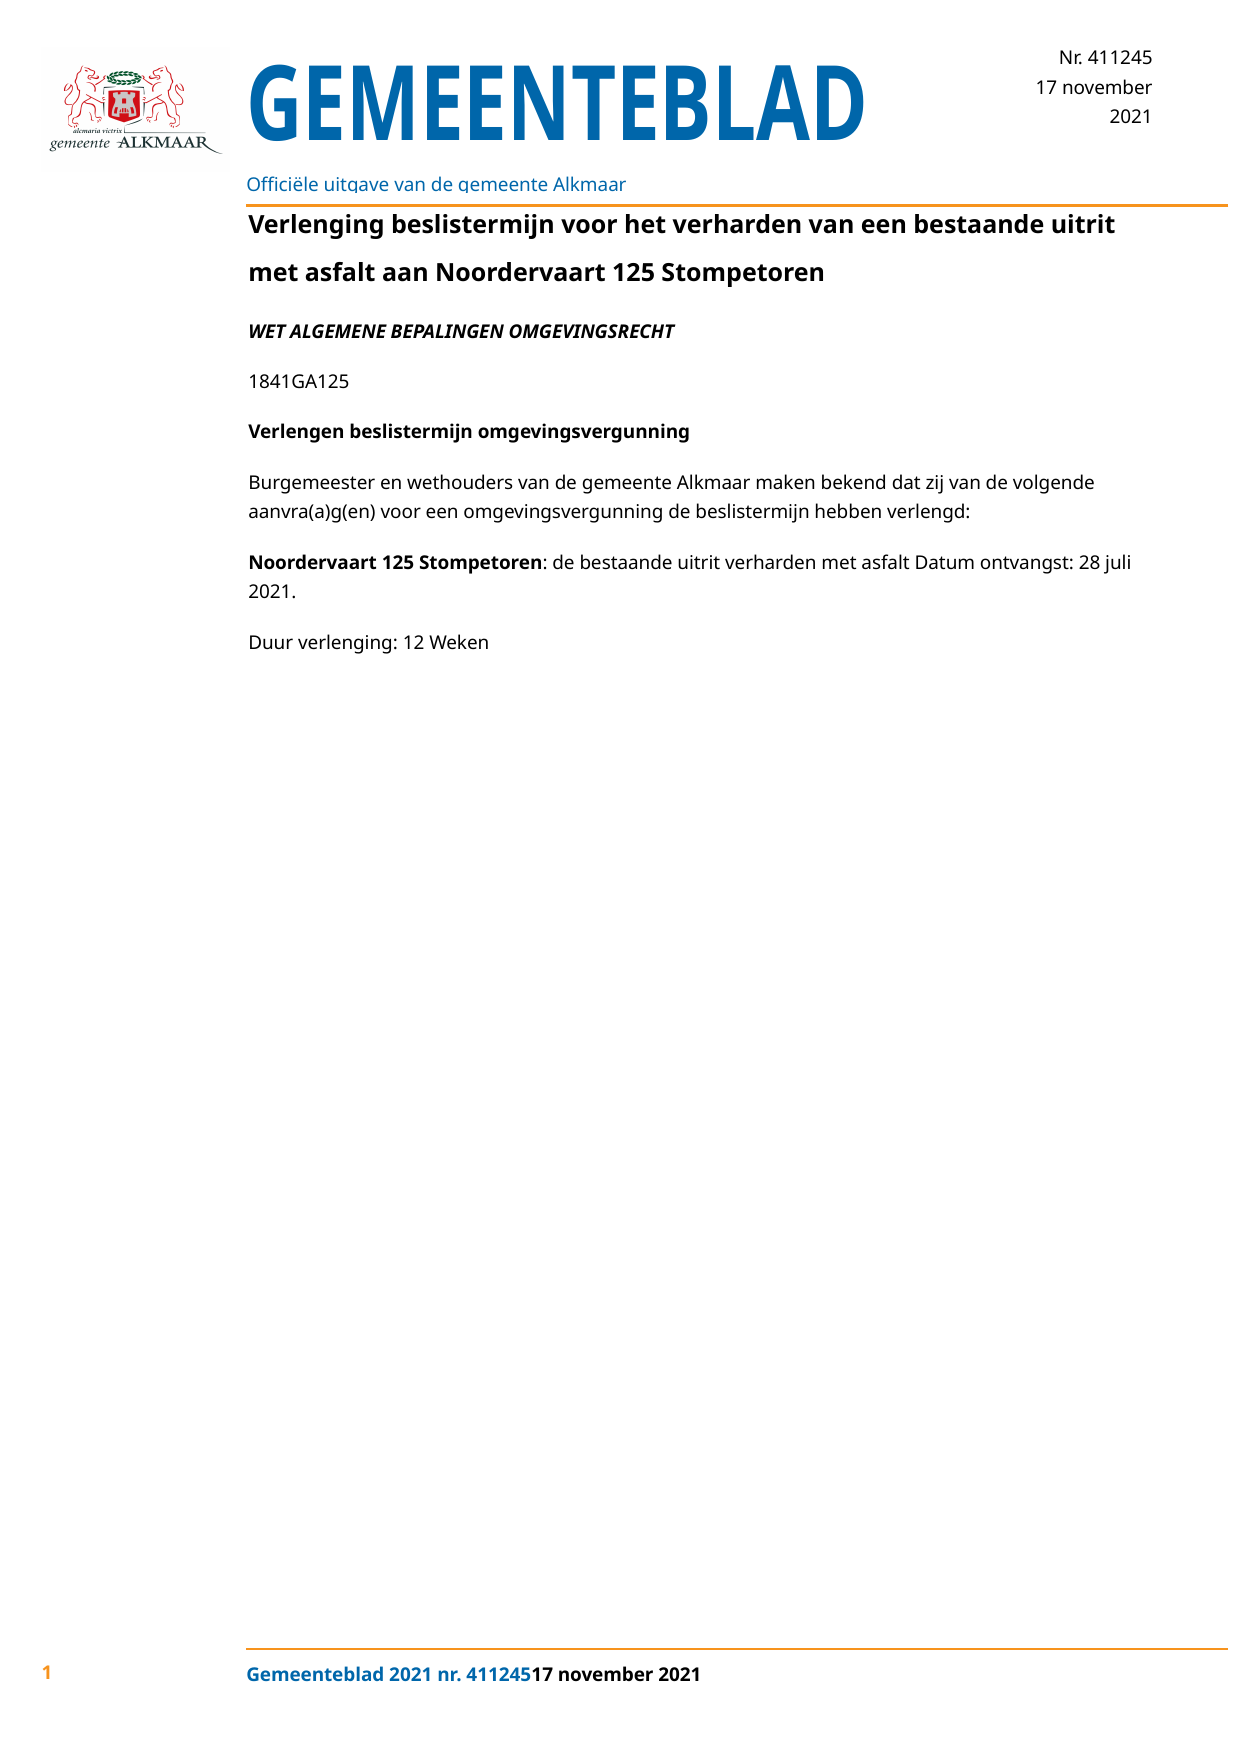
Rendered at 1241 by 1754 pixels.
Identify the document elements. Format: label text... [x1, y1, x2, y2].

text Noordervaart 125 Stompetoren: de bestaande uitrit verharden met asfalt Datum ontvangst: 28 juli 2021. [248, 549, 1152, 604]
text Burgemeester en wethouders van de gemeente Alkmaar maken bekend dat zij van de volgende aanvra(a)g(en) voor een omgevingsvergunning de beslistermijn hebben verlengd: [248, 469, 1152, 524]
text Verlengen beslistermijn omgevingsvergunning [248, 419, 1152, 444]
picture [41, 47, 231, 172]
text Duur verlenging: 12 Weken [248, 629, 1152, 655]
text 1841GA125 [248, 368, 1152, 394]
text WET ALGEMENE BEPALINGEN OMGEVINGSRECHT [248, 318, 1152, 344]
text Verlenging beslistermijn voor het verharden van een bestaande uitrit met asfalt aan Noordervaart 125 Stompetoren [248, 207, 1152, 288]
